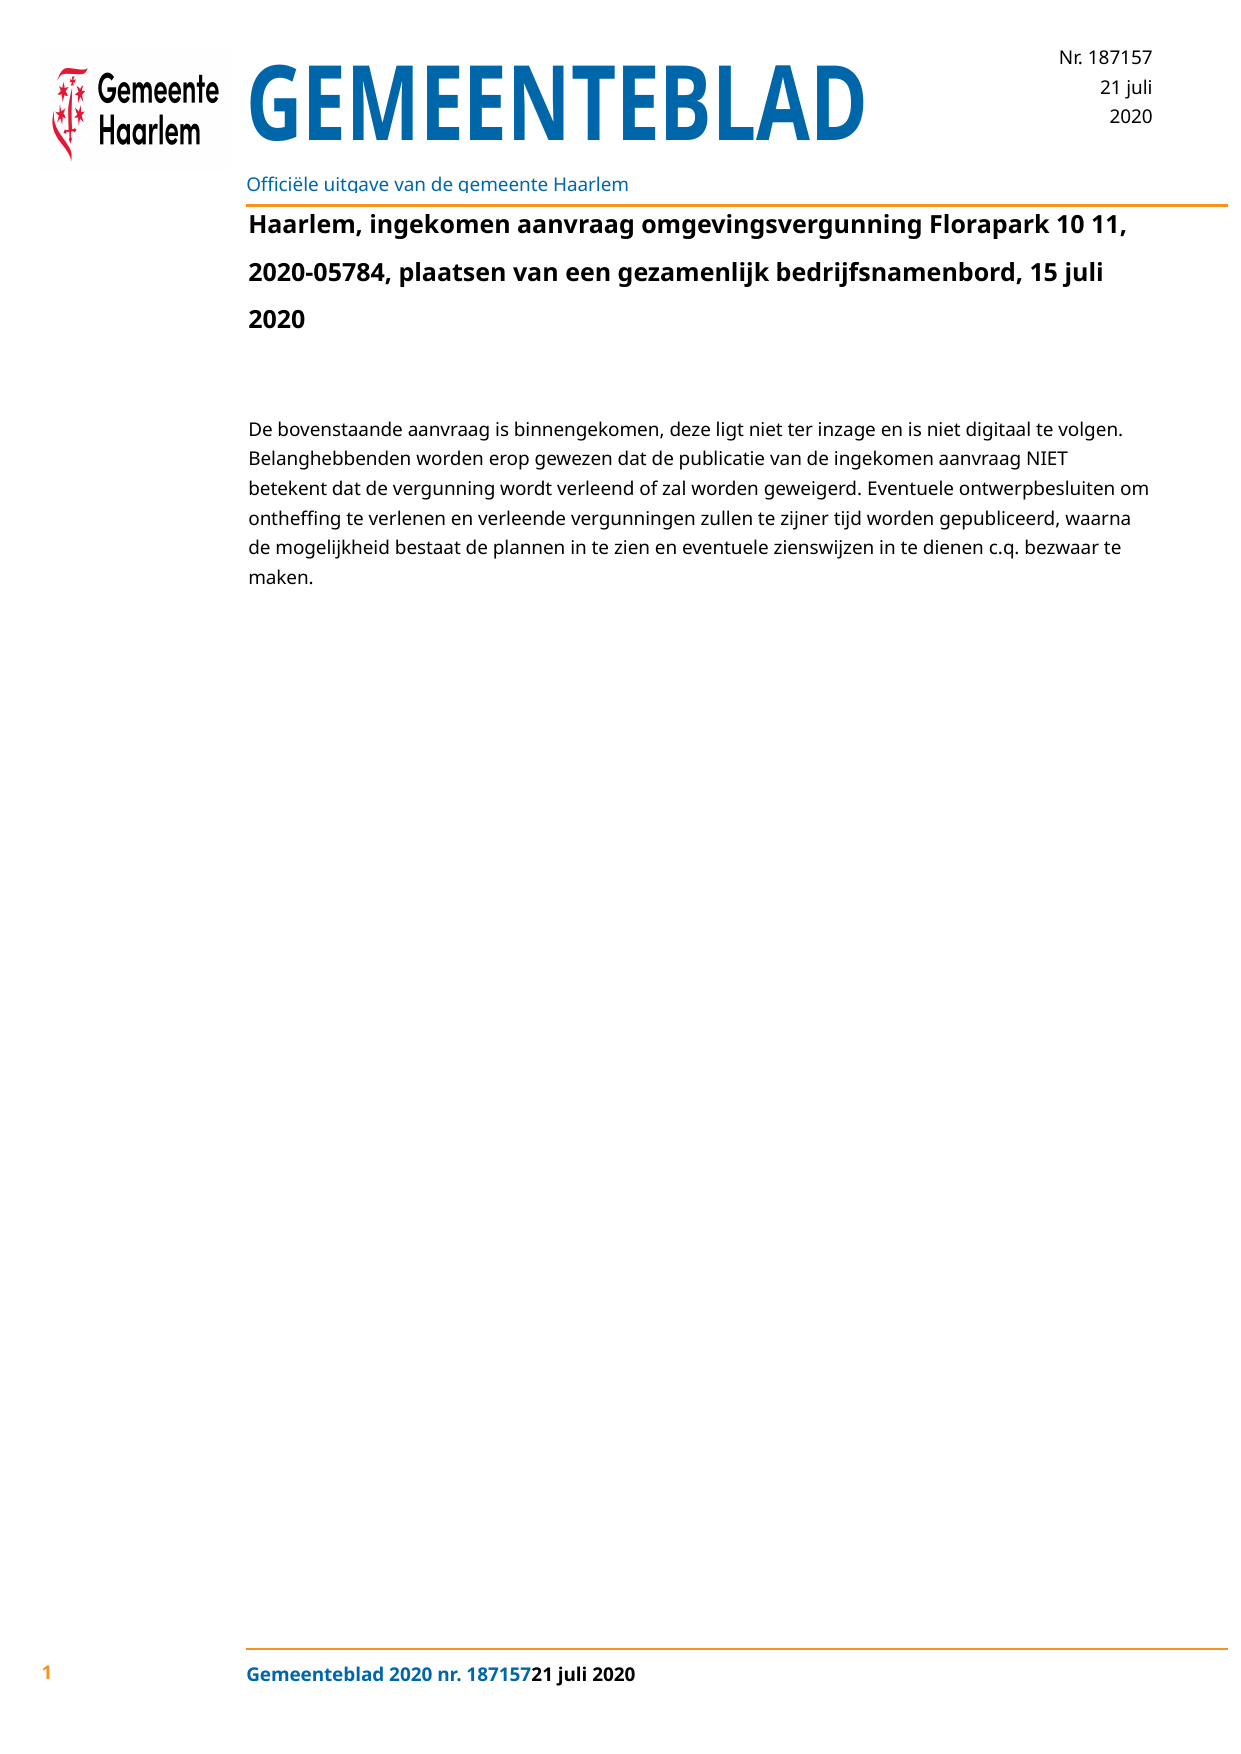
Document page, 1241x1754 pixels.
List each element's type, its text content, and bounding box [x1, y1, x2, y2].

text Haarlem, ingekomen aanvraag omgevingsvergunning Florapark 10 11, 2020-05784, plaatsen van een gezamenlijk bedrijfsnamenbord, 15 juli 2020 [248, 207, 1152, 336]
text De bovenstaande aanvraag is binnengekomen, deze ligt niet ter inzage en is niet digitaal te volgen. Belanghebbenden worden erop gewezen dat de publicatie van de ingekomen aanvraag NIET betekent dat de vergunning wordt verleend of zal worden geweigerd. Eventuele ontwerpbesluiten om ontheffing te verlenen en verleende vergunningen zullen te zijner tijd worden gepubliceerd, waarna de mogelijkheid bestaat de plannen in te zien en eventuele zienswijzen in te dienen c.q. bezwaar te maken. [248, 416, 1152, 589]
picture [41, 47, 231, 172]
